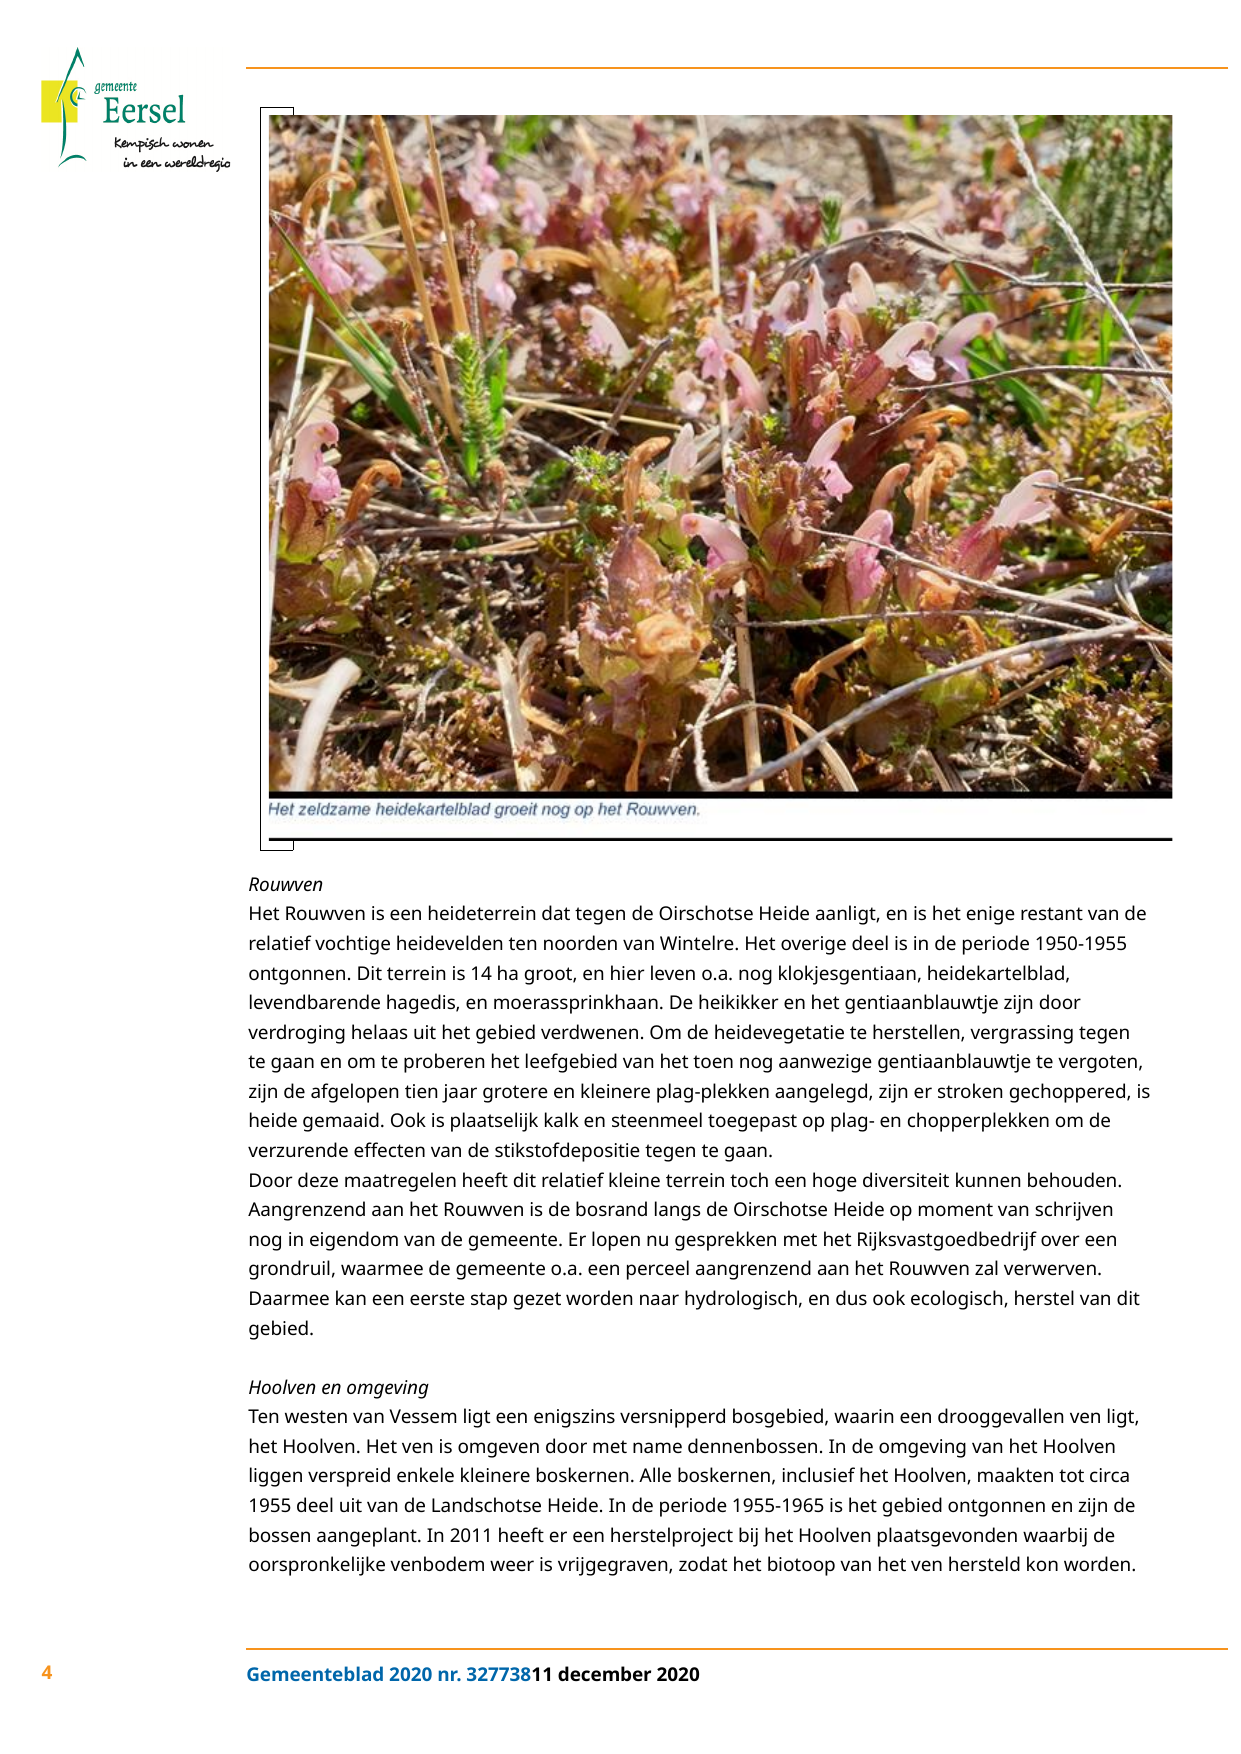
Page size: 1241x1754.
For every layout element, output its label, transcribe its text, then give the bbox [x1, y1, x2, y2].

text Ten westen van Vessem ligt een enigszins versnipperd bosgebied, waarin een drooggevallen ven ligt, het Hoolven. Het ven is omgeven door met name dennenbossen. In de omgeving van het Hoolven liggen verspreid enkele kleinere boskernen. Alle boskernen, inclusief het Hoolven, maakten tot circa 1955 deel uit van de Landschotse Heide. In de periode 1955-1965 is het gebied ontgonnen en zijn de bossen aangeplant. In 2011 heeft er een herstelproject bij het Hoolven plaatsgevonden waarbij de oorspronkelijke venbodem weer is vrijgegraven, zodat het biotoop van het ven hersteld kon worden. [248, 1403, 1152, 1577]
text Rouwven [248, 871, 1152, 897]
picture [268, 115, 1173, 841]
text Het Rouwven is een heideterrein dat tegen de Oirschotse Heide aanligt, en is het enige restant van de relatief vochtige heidevelden ten noorden van Wintelre. Het overige deel is in de periode 1950-1955 ontgonnen. Dit terrein is 14 ha groot, en hier leven o.a. nog klokjesgentiaan, heidekartelblad, levendbarende hagedis, en moerassprinkhaan. De heikikker en het gentiaanblauwtje zijn door verdroging helaas uit het gebied verdwenen. Om de heidevegetatie te herstellen, vergrassing tegen te gaan en om te proberen het leefgebied van het toen nog aanwezige gentiaanblauwtje te vergoten, zijn de afgelopen tien jaar grotere en kleinere plag-plekken aangelegd, zijn er stroken gechoppered, is heide gemaaid. Ook is plaatselijk kalk en steenmeel toegepast op plag- en chopperplekken om de verzurende effecten van de stikstofdepositie tegen te gaan. [248, 901, 1152, 1163]
picture [41, 47, 231, 172]
text Hoolven en omgeving [248, 1374, 1152, 1400]
text Door deze maatregelen heeft dit relatief kleine terrein toch een hoge diversiteit kunnen behouden. [248, 1167, 1152, 1193]
text Aangrenzend aan het Rouwven is de bosrand langs de Oirschotse Heide op moment van schrijven nog in eigendom van de gemeente. Er lopen nu gesprekken met het Rijksvastgoedbedrijf over een grondruil, waarmee de gemeente o.a. een perceel aangrenzend aan het Rouwven zal verwerven. Daarmee kan een eerste stap gezet worden naar hydrologisch, en dus ook ecologisch, herstel van dit gebied. [248, 1196, 1152, 1341]
